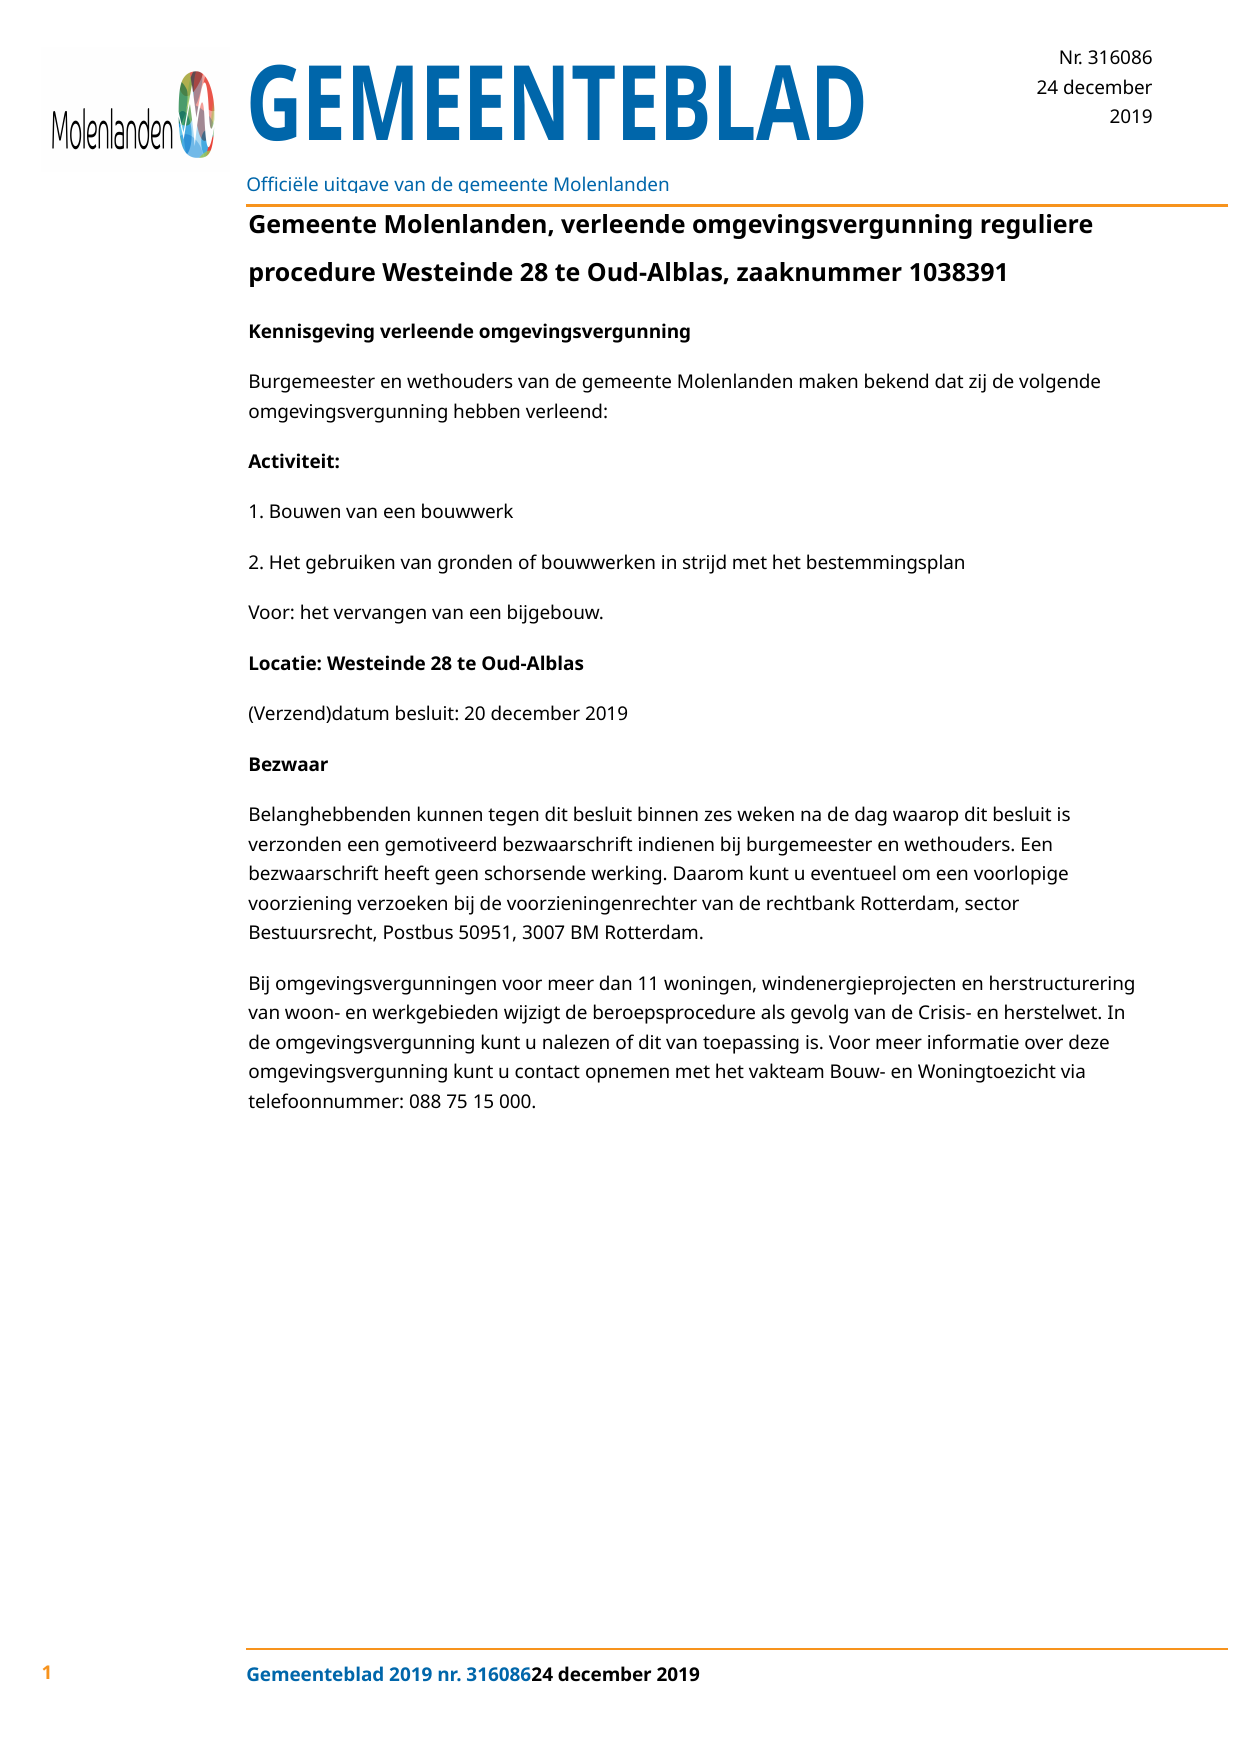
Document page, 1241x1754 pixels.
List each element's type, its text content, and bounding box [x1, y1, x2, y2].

text Gemeente Molenlanden, verleende omgevingsvergunning reguliere procedure Westeinde 28 te Oud-Alblas, zaaknummer 1038391 [248, 207, 1152, 288]
text Belanghebbenden kunnen tegen dit besluit binnen zes weken na de dag waarop dit besluit is verzonden een gemotiveerd bezwaarschrift indienen bij burgemeester en wethouders. Een bezwaarschrift heeft geen schorsende werking. Daarom kunt u eventueel om een voorlopige voorziening verzoeken bij de voorzieningenrechter van de rechtbank Rotterdam, sector Bestuursrecht, Postbus 50951, 3007 BM Rotterdam. [248, 801, 1152, 945]
text Burgemeester en wethouders van de gemeente Molenlanden maken bekend dat zij de volgende omgevingsvergunning hebben verleend: [248, 368, 1152, 424]
text Bezwaar [248, 751, 1152, 777]
text Voor: het vervangen van een bijgebouw. [248, 599, 1152, 625]
text 2. Het gebruiken van gronden of bouwwerken in strijd met het bestemmingsplan [248, 549, 1152, 575]
text Bij omgevingsvergunningen voor meer dan 11 woningen, windenergieprojecten en herstructurering van woon- en werkgebieden wijzigt de beroepsprocedure als gevolg van de Crisis- en herstelwet. In de omgevingsvergunning kunt u nalezen of dit van toepassing is. Voor meer informatie over deze omgevingsvergunning kunt u contact opnemen met het vakteam Bouw- en Woningtoezicht via telefoonnummer: 088 75 15 000. [248, 970, 1152, 1114]
text 1. Bouwen van een bouwwerk [248, 499, 1152, 524]
text Activiteit: [248, 448, 1152, 474]
picture [41, 47, 231, 172]
text Kennisgeving verleende omgevingsvergunning [248, 318, 1152, 344]
text Locatie: Westeinde 28 te Oud-Alblas [248, 650, 1152, 676]
text (Verzend)datum besluit: 20 december 2019 [248, 700, 1152, 726]
